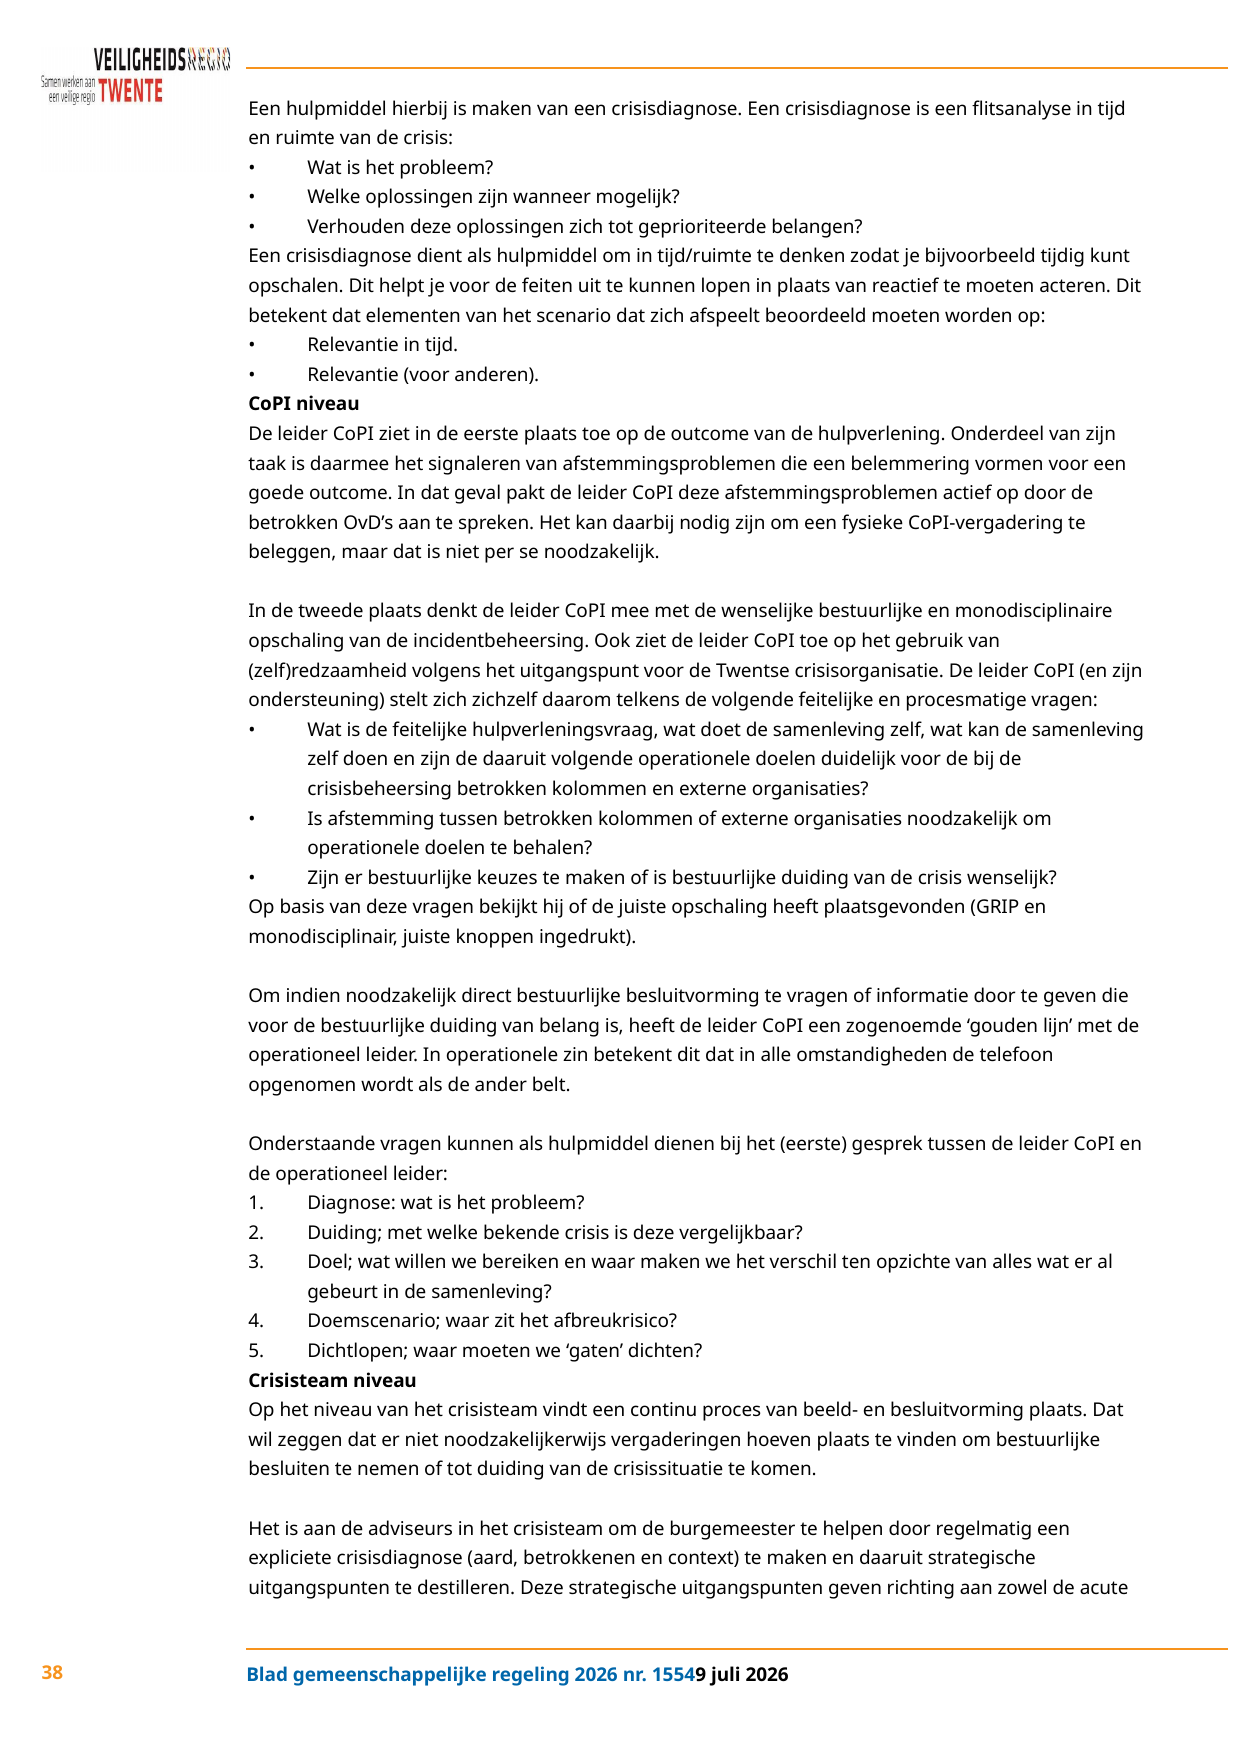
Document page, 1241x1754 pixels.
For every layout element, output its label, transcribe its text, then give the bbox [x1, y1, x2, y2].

text De leider CoPI ziet in de eerste plaats toe op de outcome van de hulpverlening. Onderdeel van zijn taak is daarmee het signaleren van afstemmingsproblemen die een belemmering vormen voor een goede outcome. In dat geval pakt de leider CoPI deze afstemmingsproblemen actief op door de betrokken OvD’s aan te spreken. Het kan daarbij nodig zijn om een fysieke CoPI-vergadering te beleggen, maar dat is niet per se noodzakelijk. [248, 420, 1152, 564]
text Om indien noodzakelijk direct bestuurlijke besluitvorming te vragen of informatie door te geven die voor de bestuurlijke duiding van belang is, heeft de leider CoPI een zogenoemde ‘gouden lijn’ met de operationeel leider. In operationele zin betekent dit dat in alle omstandigheden de telefoon opgenomen wordt als de ander belt. [248, 982, 1152, 1097]
text CoPI niveau [248, 391, 1152, 416]
list Zijn er bestuurlijke keuzes te maken of is bestuurlijke duiding van de crisis wenselijk? [248, 864, 1152, 890]
text Onderstaande vragen kunnen als hulpmiddel dienen bij het (eerste) gesprek tussen de leider CoPI en de operationeel leider: [248, 1130, 1152, 1186]
list Is afstemming tussen betrokken kolommen of externe organisaties noodzakelijk om operationele doelen te behalen? [248, 805, 1152, 860]
list Wat is het probleem? [248, 154, 1152, 180]
text Op het niveau van het crisisteam vindt een continu proces van beeld- en besluitvorming plaats. Dat wil zeggen dat er niet noodzakelijkerwijs vergaderingen hoeven plaats te vinden om bestuurlijke besluiten te nemen of tot duiding van de crisissituatie te komen. [248, 1396, 1152, 1481]
list Duiding; met welke bekende crisis is deze vergelijkbaar? [248, 1219, 1152, 1245]
list Doemscenario; waar zit het afbreukrisico? [248, 1308, 1152, 1333]
list Dichtlopen; waar moeten we ‘gaten’ dichten? [248, 1337, 1152, 1363]
text Het is aan de adviseurs in het crisisteam om de burgemeester te helpen door regelmatig een expliciete crisisdiagnose (aard, betrokkenen en context) te maken en daaruit strategische uitgangspunten te destilleren. Deze strategische uitgangspunten geven richting aan zowel de acute [248, 1515, 1152, 1600]
list Verhouden deze oplossingen zich tot geprioriteerde belangen? [248, 213, 1152, 239]
text Een crisisdiagnose dient als hulpmiddel om in tijd/ruimte te denken zodat je bijvoorbeeld tijdig kunt opschalen. Dit helpt je voor de feiten uit te kunnen lopen in plaats van reactief te moeten acteren. Dit betekent dat elementen van het scenario dat zich afspeelt beoordeeld moeten worden op: [248, 243, 1152, 328]
text Een hulpmiddel hierbij is maken van een crisisdiagnose. Een crisisdiagnose is een flitsanalyse in tijd en ruimte van de crisis: [248, 95, 1152, 150]
list Diagnose: wat is het probleem? [248, 1189, 1152, 1215]
text In de tweede plaats denkt de leider CoPI mee met de wenselijke bestuurlijke en monodisciplinaire opschaling van de incidentbeheersing. Ook ziet de leider CoPI toe op het gebruik van (zelf)redzaamheid volgens het uitgangspunt voor de Twentse crisisorganisatie. De leider CoPI (en zijn ondersteuning) stelt zich zichzelf daarom telkens de volgende feitelijke en procesmatige vragen: [248, 598, 1152, 712]
list Doel; wat willen we bereiken en waar maken we het verschil ten opzichte van alles wat er al gebeurt in de samenleving? [248, 1248, 1152, 1304]
text Crisisteam niveau [248, 1367, 1152, 1393]
list Relevantie (voor anderen). [248, 361, 1152, 387]
list Welke oplossingen zijn wanneer mogelijk? [248, 183, 1152, 209]
text Op basis van deze vragen bekijkt hij of de juiste opschaling heeft plaatsgevonden (GRIP en monodisciplinair, juiste knoppen ingedrukt). [248, 893, 1152, 949]
picture [41, 47, 231, 172]
list Relevantie in tijd. [248, 331, 1152, 357]
list Wat is de feitelijke hulpverleningsvraag, wat doet de samenleving zelf, wat kan de samenleving zelf doen en zijn de daaruit volgende operationele doelen duidelijk voor de bij de crisisbeheersing betrokken kolommen en externe organisaties? [248, 716, 1152, 801]
